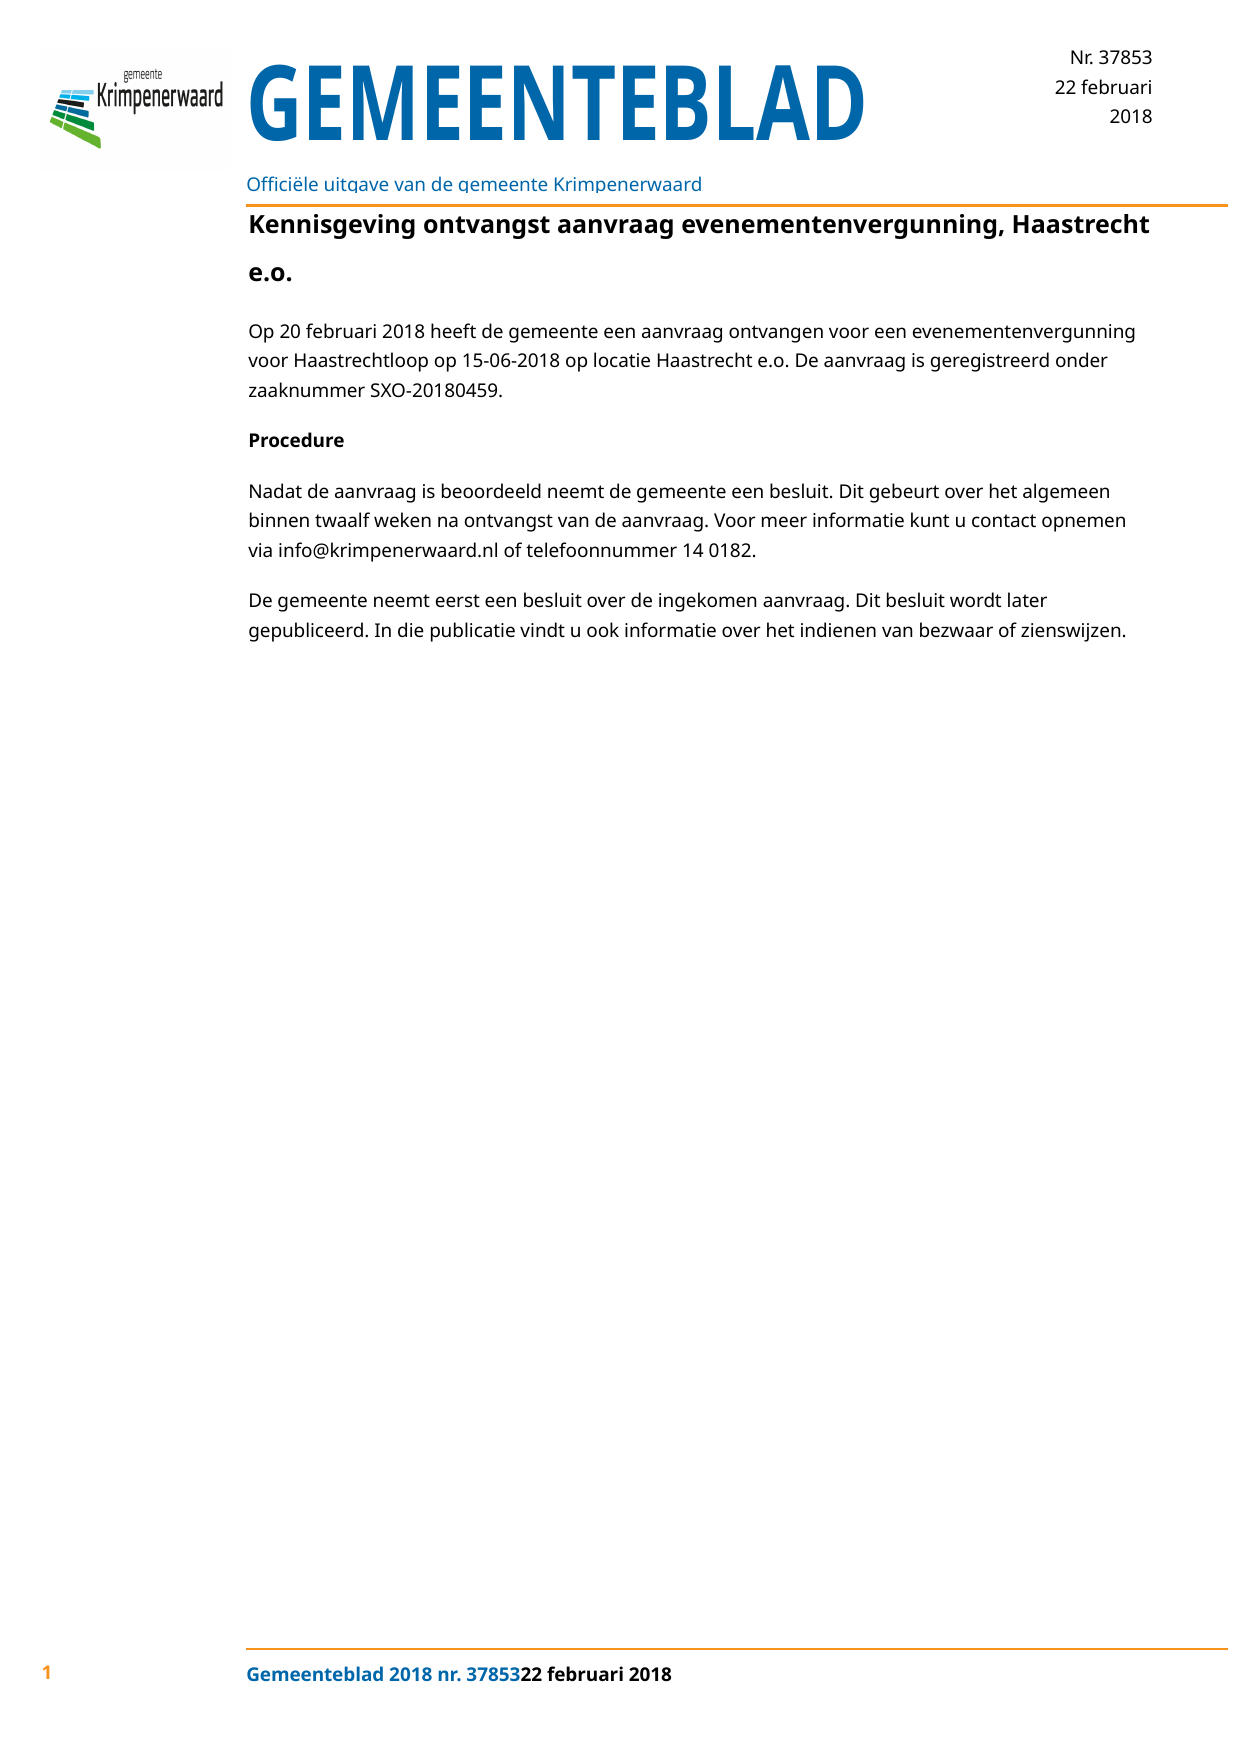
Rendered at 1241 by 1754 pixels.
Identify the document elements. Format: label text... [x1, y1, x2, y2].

picture [41, 47, 231, 172]
text De gemeente neemt eerst een besluit over de ingekomen aanvraag. Dit besluit wordt later gepubliceerd. In die publicatie vindt u ook informatie over het indienen van bezwaar of zienswijzen. [248, 587, 1152, 643]
text Kennisgeving ontvangst aanvraag evenementenvergunning, Haastrecht e.o. [248, 207, 1152, 288]
text Procedure [248, 427, 1152, 453]
text Op 20 februari 2018 heeft de gemeente een aanvraag ontvangen voor een evenementenvergunning voor Haastrechtloop op 15-06-2018 op locatie Haastrecht e.o. De aanvraag is geregistreerd onder zaaknummer SXO-20180459. [248, 318, 1152, 403]
text Nadat de aanvraag is beoordeeld neemt de gemeente een besluit. Dit gebeurt over het algemeen binnen twaalf weken na ontvangst van de aanvraag. Voor meer informatie kunt u contact opnemen via info@krimpenerwaard.nl of telefoonnummer 14 0182. [248, 478, 1152, 563]
